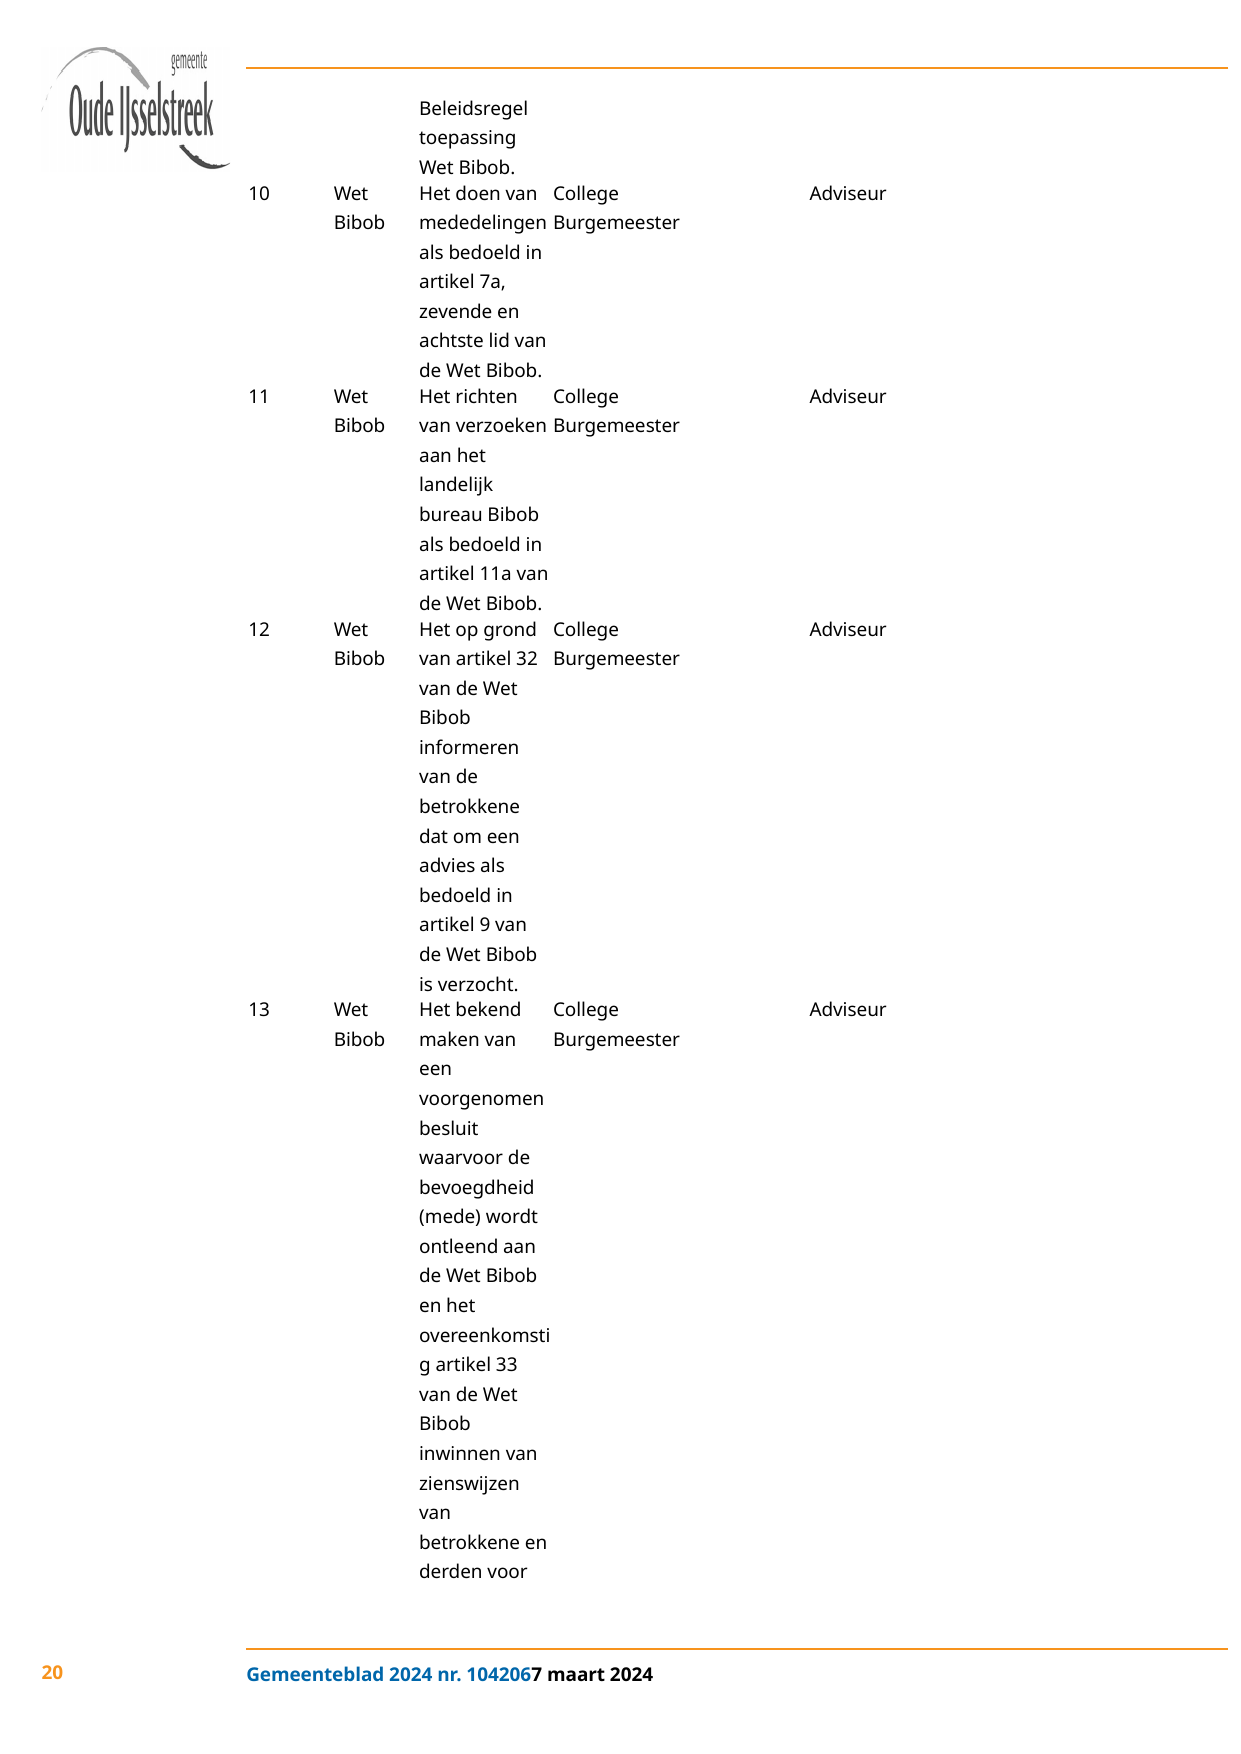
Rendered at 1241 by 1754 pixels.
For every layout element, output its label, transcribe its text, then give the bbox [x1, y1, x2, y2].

table_cell Het bekend maken van een voorgenomen besluit waarvoor de bevoegdheid (mede) wordt ontleend aan de Wet Bibob en het overeenkomstig artikel 33 van de Wet Bibob inwinnen van zienswijzen van betrokkene en derden voor [419, 996, 553, 1584]
table_cell College Burgemeester [553, 180, 809, 383]
table_cell Adviseur [809, 180, 1066, 383]
table_cell 10 [248, 180, 333, 383]
table_cell Wet Bibob [334, 996, 419, 1584]
table_cell 13 [248, 996, 333, 1584]
table_cell [809, 95, 1066, 180]
table_cell [1066, 383, 1152, 616]
table_cell Adviseur [809, 616, 1066, 996]
table_cell Het op grond van artikel 32 van de Wet Bibob informeren van de betrokkene dat om een advies als bedoeld in artikel 9 van de Wet Bibob is verzocht. [419, 616, 553, 996]
table_cell [248, 95, 333, 180]
table_cell Adviseur [809, 996, 1066, 1584]
table_cell 12 [248, 616, 333, 996]
table_cell [1066, 95, 1152, 180]
table_cell [553, 95, 809, 180]
table_cell Beleidsregel toepassing Wet Bibob. [419, 95, 553, 180]
table_cell [1066, 180, 1152, 383]
table_cell College Burgemeester [553, 616, 809, 996]
table_cell Wet Bibob [334, 383, 419, 616]
table_cell Wet Bibob [334, 616, 419, 996]
table_cell Adviseur [809, 383, 1066, 616]
picture [41, 47, 231, 172]
table_cell 11 [248, 383, 333, 616]
table_cell [334, 95, 419, 180]
table_cell Het doen van mededelingen als bedoeld in artikel 7a, zevende en achtste lid van de Wet Bibob. [419, 180, 553, 383]
table_cell [1066, 996, 1152, 1584]
table_cell College Burgemeester [553, 996, 809, 1584]
table_cell Wet Bibob [334, 180, 419, 383]
table_cell Het richten van verzoeken aan het landelijk bureau Bibob als bedoeld in artikel 11a van de Wet Bibob. [419, 383, 553, 616]
table_cell [1066, 616, 1152, 996]
table_cell College Burgemeester [553, 383, 809, 616]
